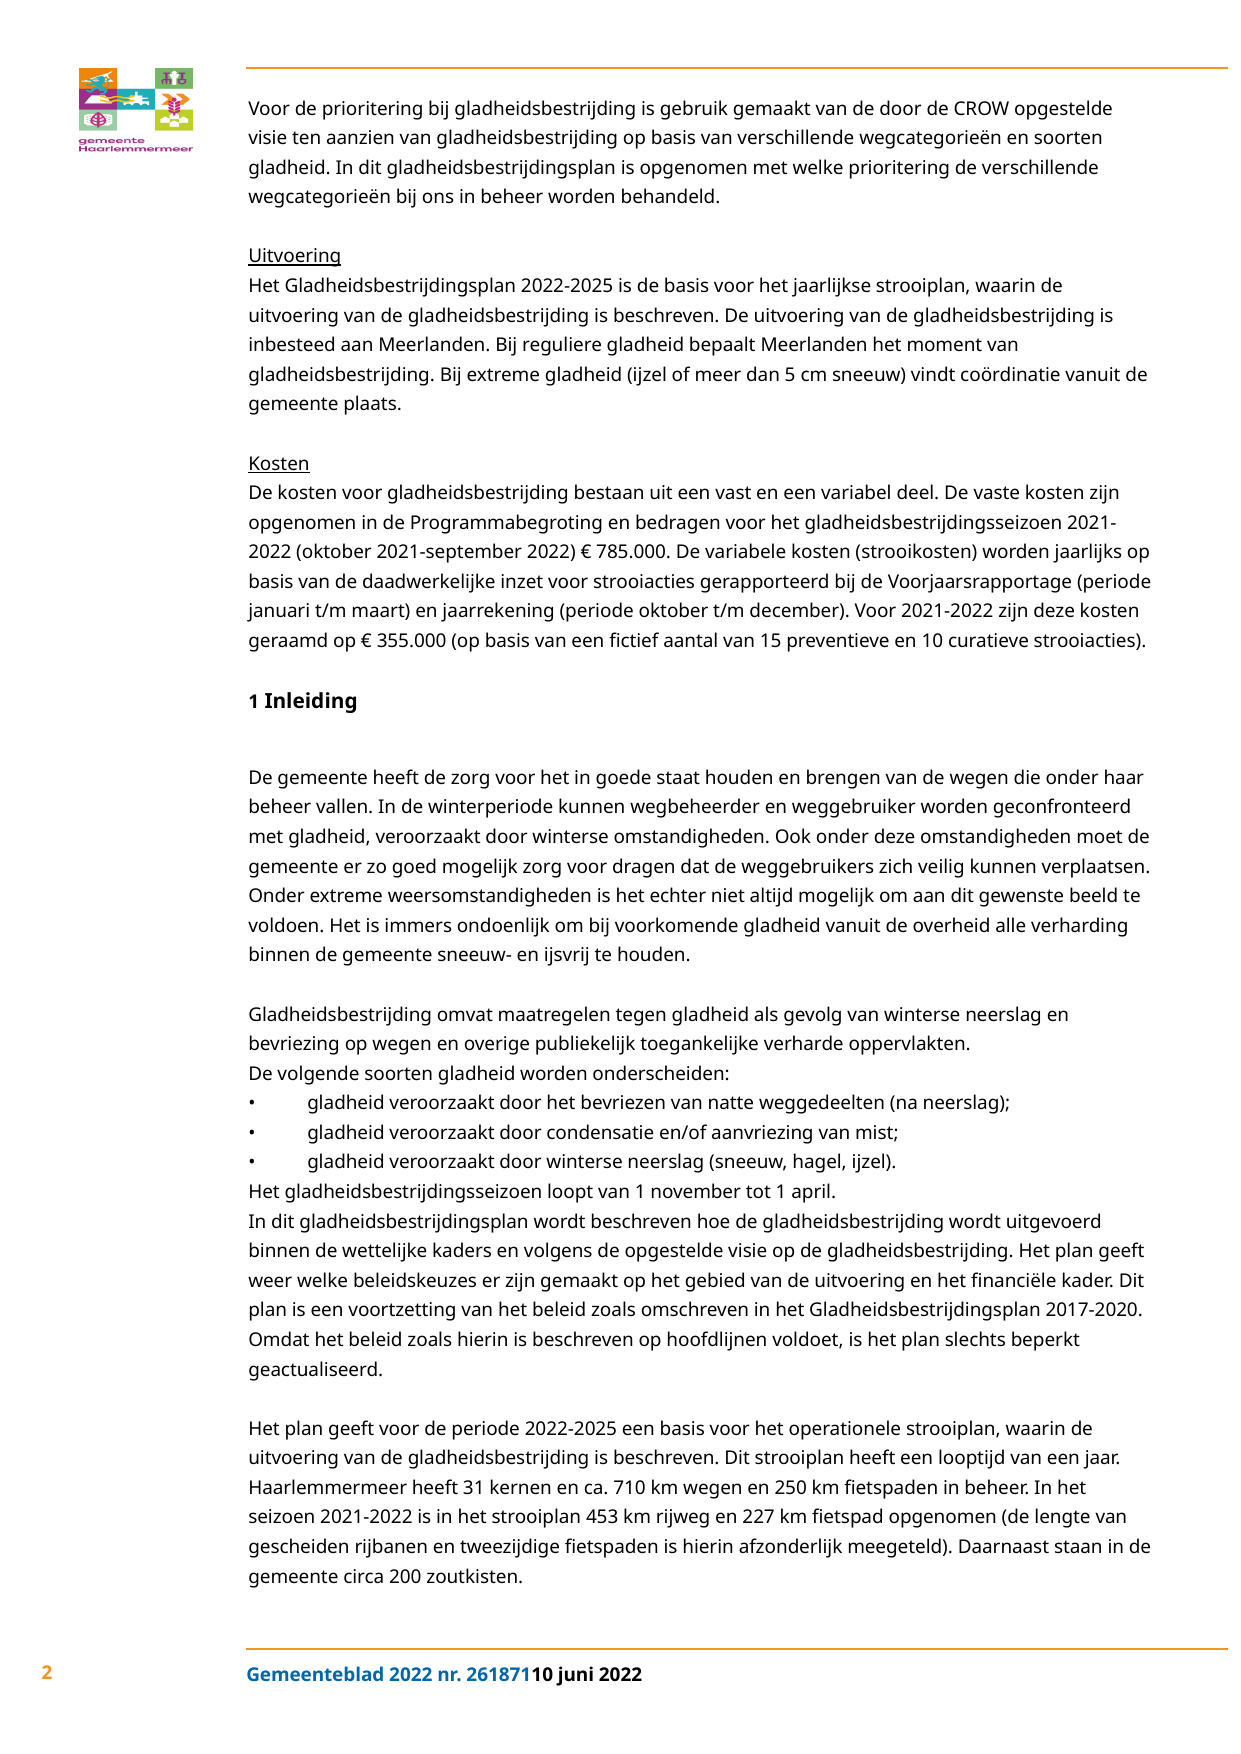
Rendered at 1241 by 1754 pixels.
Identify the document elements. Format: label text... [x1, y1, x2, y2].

text 1 Inleiding [248, 686, 1152, 715]
text Het Gladheidsbestrijdingsplan 2022-2025 is de basis voor het jaarlijkse strooiplan, waarin de uitvoering van de gladheidsbestrijding is beschreven. De uitvoering van de gladheidsbestrijding is inbesteed aan Meerlanden. Bij reguliere gladheid bepaalt Meerlanden het moment van gladheidsbestrijding. Bij extreme gladheid (ijzel of meer dan 5 cm sneeuw) vindt coördinatie vanuit de gemeente plaats. [248, 272, 1152, 416]
list gladheid veroorzaakt door het bevriezen van natte weggedeelten (na neerslag); [248, 1089, 1152, 1115]
text Kosten [248, 450, 1152, 476]
text De volgende soorten gladheid worden onderscheiden: [248, 1060, 1152, 1086]
text Het gladheidsbestrijdingsseizoen loopt van 1 november tot 1 april. [248, 1178, 1152, 1204]
text De kosten voor gladheidsbestrijding bestaan uit een vast en een variabel deel. De vaste kosten zijn opgenomen in de Programmabegroting en bedragen voor het gladheidsbestrijdingsseizoen 2021-2022 (oktober 2021-september 2022) € 785.000. De variabele kosten (strooikosten) worden jaarlijks op basis van de daadwerkelijke inzet voor strooiacties gerapporteerd bij de Voorjaarsrapportage (periode januari t/m maart) en jaarrekening (periode oktober t/m december). Voor 2021-2022 zijn deze kosten geraamd op € 355.000 (op basis van een fictief aantal van 15 preventieve en 10 curatieve strooiacties). [248, 479, 1152, 653]
text Het plan geeft voor de periode 2022-2025 een basis voor het operationele strooiplan, waarin de uitvoering van de gladheidsbestrijding is beschreven. Dit strooiplan heeft een looptijd van een jaar. Haarlemmermeer heeft 31 kernen en ca. 710 km wegen en 250 km fietspaden in beheer. In het seizoen 2021-2022 is in het strooiplan 453 km rijweg en 227 km fietspad opgenomen (de lengte van gescheiden rijbanen en tweezijdige fietspaden is hierin afzonderlijk meegeteld). Daarnaast staan in de gemeente circa 200 zoutkisten. [248, 1415, 1152, 1589]
text In dit gladheidsbestrijdingsplan wordt beschreven hoe de gladheidsbestrijding wordt uitgevoerd binnen de wettelijke kaders en volgens de opgestelde visie op de gladheidsbestrijding. Het plan geeft weer welke beleidskeuzes er zijn gemaakt op het gebied van de uitvoering en het financiële kader. Dit plan is een voortzetting van het beleid zoals omschreven in het Gladheidsbestrijdingsplan 2017-2020. Omdat het beleid zoals hierin is beschreven op hoofdlijnen voldoet, is het plan slechts beperkt geactualiseerd. [248, 1208, 1152, 1382]
text Gladheidsbestrijding omvat maatregelen tegen gladheid als gevolg van winterse neerslag en bevriezing op wegen en overige publiekelijk toegankelijke verharde oppervlakten. [248, 1001, 1152, 1056]
picture [41, 47, 231, 172]
list gladheid veroorzaakt door winterse neerslag (sneeuw, hagel, ijzel). [248, 1149, 1152, 1174]
text De gemeente heeft de zorg voor het in goede staat houden en brengen van de wegen die onder haar beheer vallen. In de winterperiode kunnen wegbeheerder en weggebruiker worden geconfronteerd met gladheid, veroorzaakt door winterse omstandigheden. Ook onder deze omstandigheden moet de gemeente er zo goed mogelijk zorg voor dragen dat de weggebruikers zich veilig kunnen verplaatsen. Onder extreme weersomstandigheden is het echter niet altijd mogelijk om aan dit gewenste beeld te voldoen. Het is immers ondoenlijk om bij voorkomende gladheid vanuit de overheid alle verharding binnen de gemeente sneeuw- en ijsvrij te houden. [248, 764, 1152, 967]
text Voor de prioritering bij gladheidsbestrijding is gebruik gemaakt van de door de CROW opgestelde visie ten aanzien van gladheidsbestrijding op basis van verschillende wegcategorieën en soorten gladheid. In dit gladheidsbestrijdingsplan is opgenomen met welke prioritering de verschillende wegcategorieën bij ons in beheer worden behandeld. [248, 95, 1152, 209]
list gladheid veroorzaakt door condensatie en/of aanvriezing van mist; [248, 1119, 1152, 1145]
text Uitvoering [248, 243, 1152, 268]
